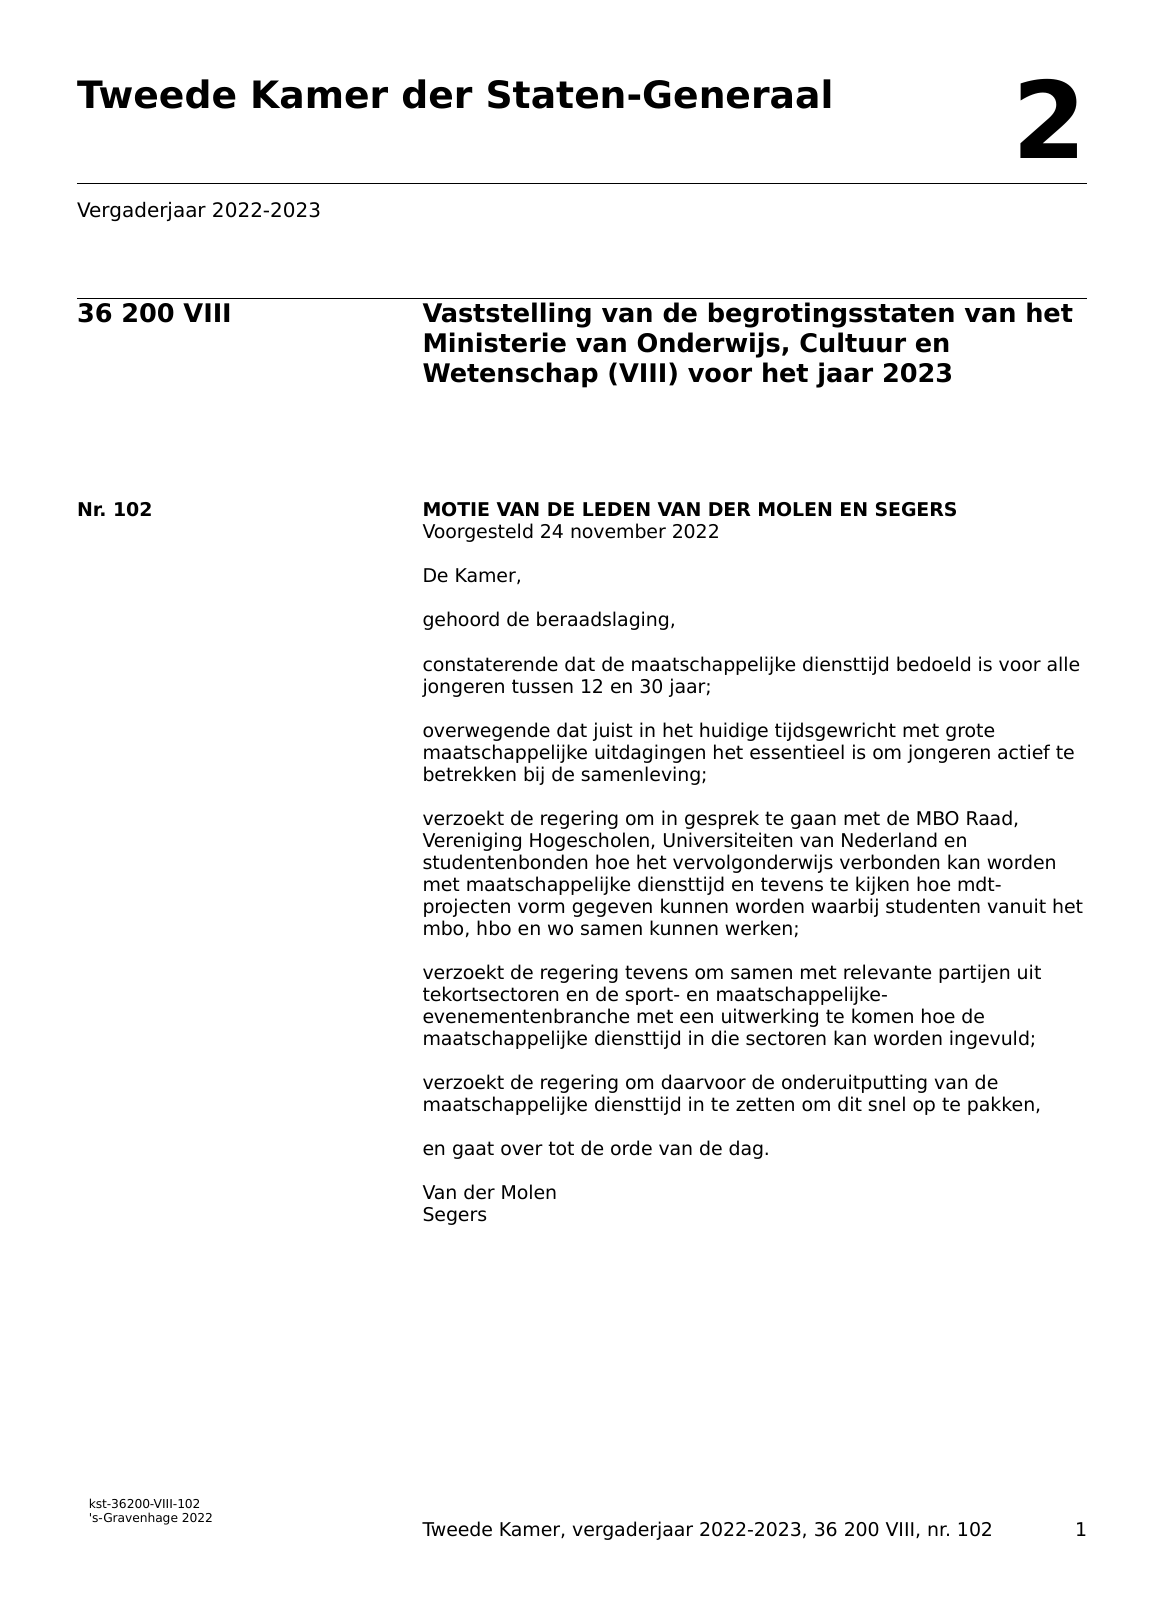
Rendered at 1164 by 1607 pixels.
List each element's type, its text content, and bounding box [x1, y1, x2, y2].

text overwegende dat juist in het huidige tijdsgewricht met grote maatschappelijke uitdagingen het essentieel is om jongeren actief te betrekken bij de samenleving; [422, 720, 1087, 786]
text kst-36200-VIII-102 [88, 1497, 323, 1511]
subtitle 36 200 VIII Vaststelling van de begrotingsstaten van het Ministerie van Onderwijs, Cultuur en Wetenschap (VIII) voor het jaar 2023 [77, 299, 1087, 388]
text gehoord de beraadslaging, [422, 609, 1087, 631]
table_header Tweede Kamer der Staten-Generaal [77, 59, 886, 183]
text Segers [422, 1204, 1087, 1226]
text en gaat over tot de orde van de dag. [422, 1138, 1087, 1160]
table_cell Vergaderjaar 2022-2023 [77, 184, 1087, 298]
text De Kamer, [422, 565, 1087, 587]
subtitle Nr. 102 MOTIE VAN DE LEDEN VAN DER MOLEN EN SEGERS [77, 499, 1087, 521]
text 's-Gravenhage 2022 [88, 1511, 323, 1525]
text verzoekt de regering tevens om samen met relevante partijen uit tekortsectoren en de sport- en maatschappelijke-evenementenbranche met een uitwerking te komen hoe de maatschappelijke diensttijd in die sectoren kan worden ingevuld; [422, 962, 1087, 1050]
text verzoekt de regering om in gesprek te gaan met de MBO Raad, Vereniging Hogescholen, Universiteiten van Nederland en studentenbonden hoe het vervolgonderwijs verbonden kan worden met maatschappelijke diensttijd en tevens te kijken hoe mdt-projecten vorm gegeven kunnen worden waarbij studenten vanuit het mbo, hbo en wo samen kunnen werken; [422, 808, 1087, 940]
text Van der Molen [422, 1182, 1087, 1204]
table_header 2 [886, 59, 1087, 183]
text verzoekt de regering om daarvoor de onderuitputting van de maatschappelijke diensttijd in te zetten om dit snel op te pakken, [422, 1072, 1087, 1116]
text Voorgesteld 24 november 2022 [422, 521, 1087, 543]
text constaterende dat de maatschappelijke diensttijd bedoeld is voor alle jongeren tussen 12 en 30 jaar; [422, 653, 1087, 697]
